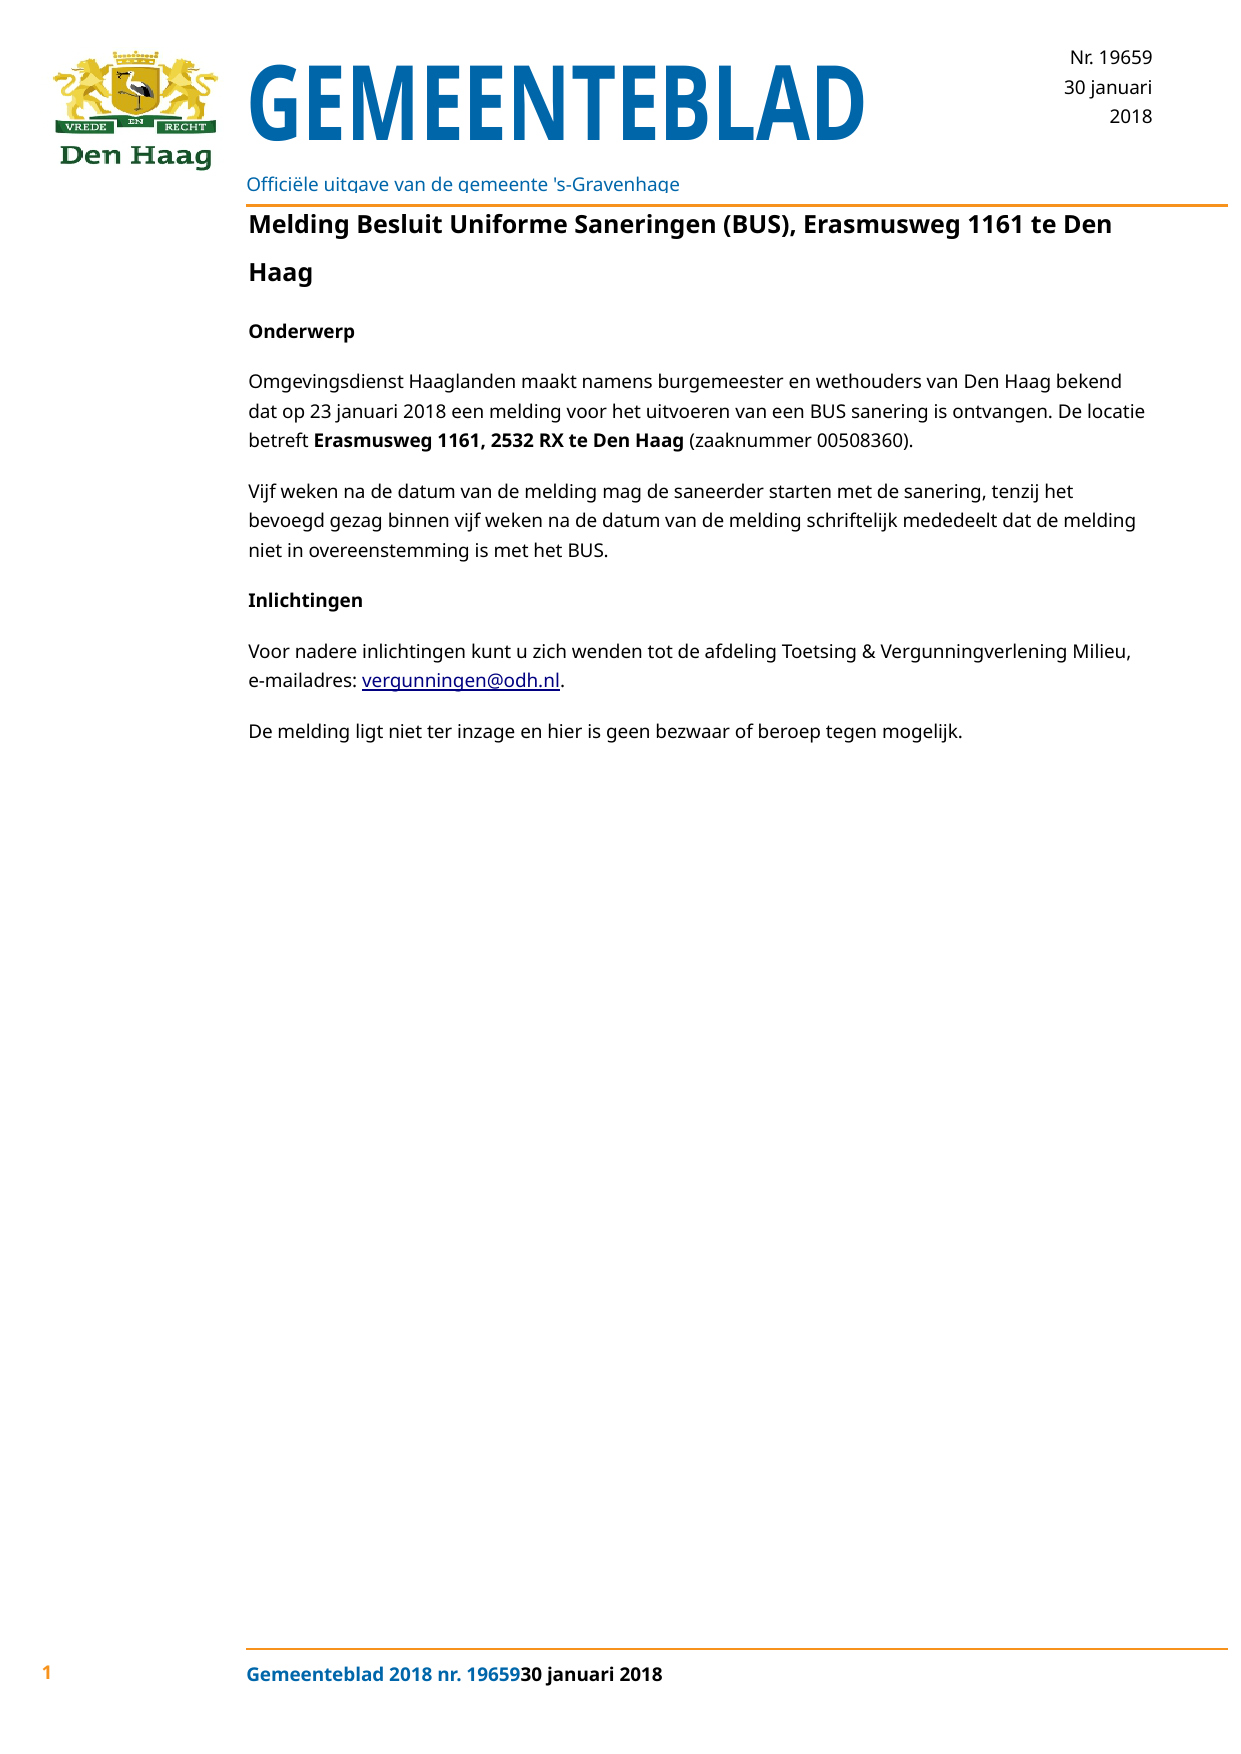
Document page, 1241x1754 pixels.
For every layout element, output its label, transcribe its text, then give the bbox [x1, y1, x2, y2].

text Voor nadere inlichtingen kunt u zich wenden tot de afdeling Toetsing & Vergunningverlening Milieu, e-mailadres: vergunningen@odh.nl. [248, 638, 1152, 693]
text De melding ligt niet ter inzage en hier is geen bezwaar of beroep tegen mogelijk. [248, 718, 1152, 744]
picture [41, 47, 231, 172]
text Onderwerp [248, 318, 1152, 344]
text Omgevingsdienst Haaglanden maakt namens burgemeester en wethouders van Den Haag bekend dat op 23 januari 2018 een melding voor het uitvoeren van een BUS sanering is ontvangen. De locatie betreft Erasmusweg 1161, 2532 RX te Den Haag (zaaknummer 00508360). [248, 368, 1152, 453]
text Vijf weken na de datum van de melding mag de saneerder starten met de sanering, tenzij het bevoegd gezag binnen vijf weken na de datum van de melding schriftelijk mededeelt dat de melding niet in overeenstemming is met het BUS. [248, 478, 1152, 563]
text Melding Besluit Uniforme Saneringen (BUS), Erasmusweg 1161 te Den Haag [248, 207, 1152, 288]
text Inlichtingen [248, 587, 1152, 613]
